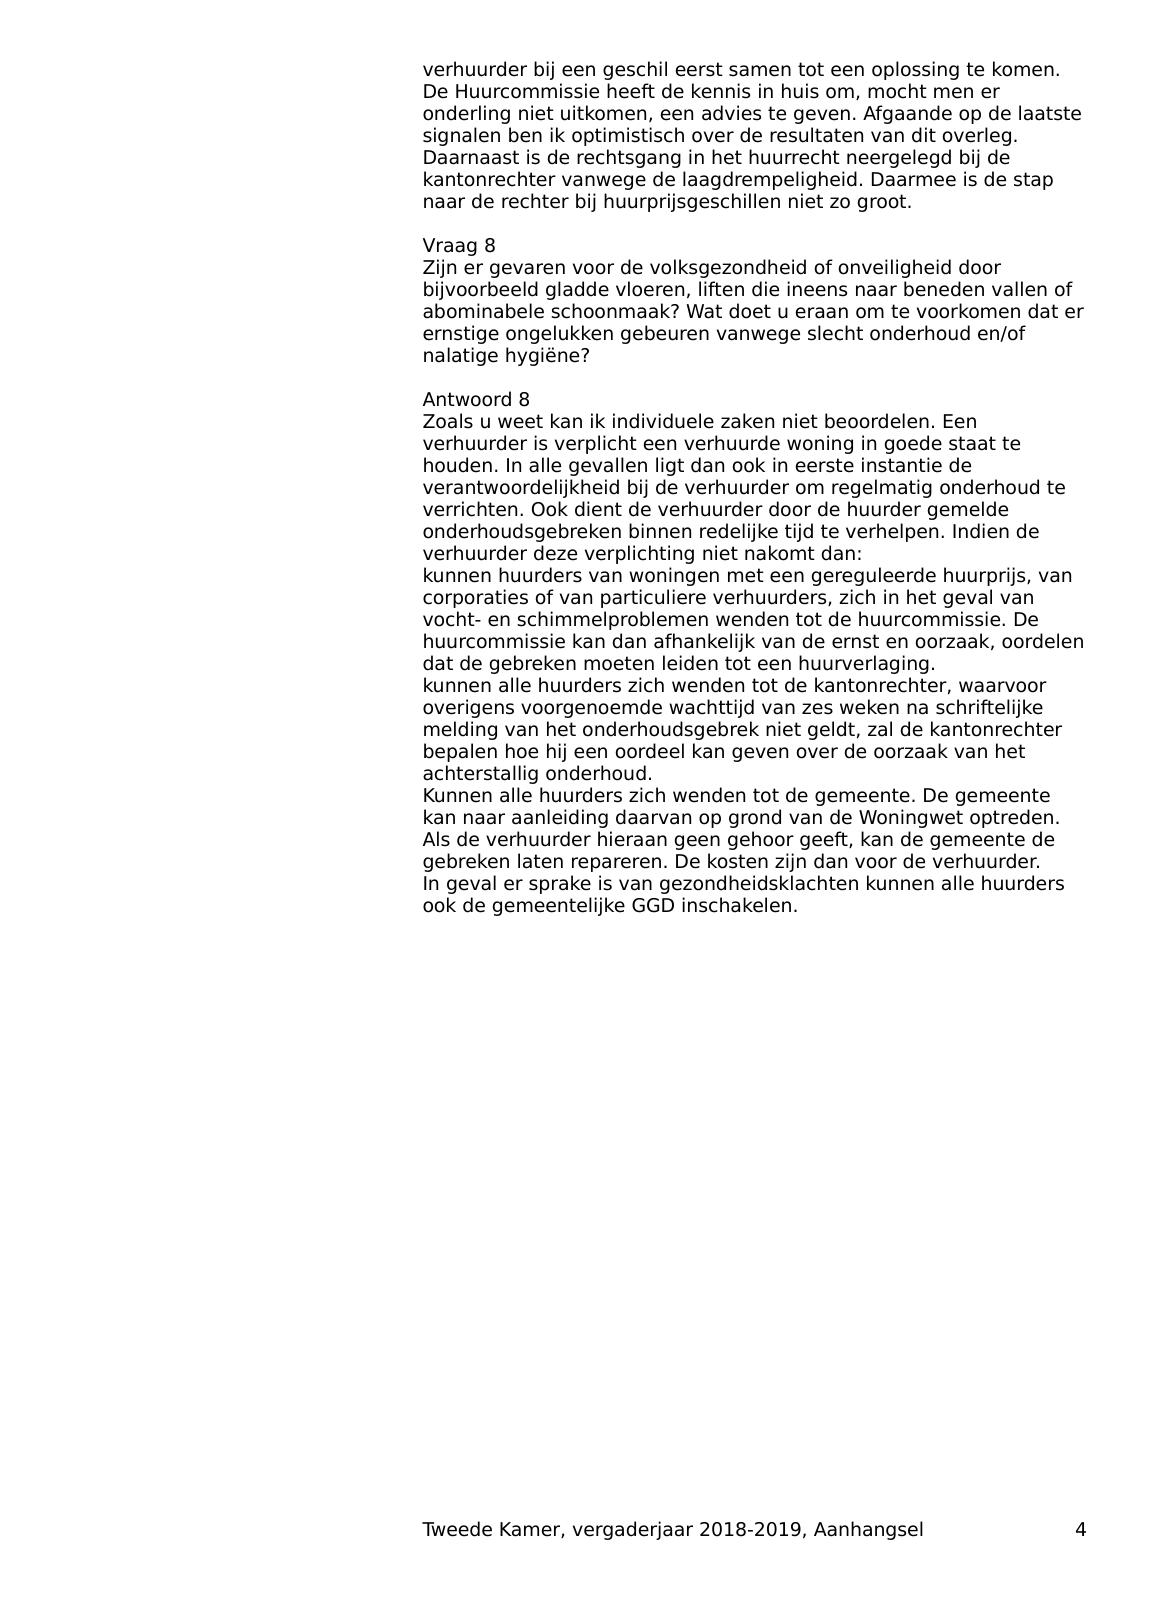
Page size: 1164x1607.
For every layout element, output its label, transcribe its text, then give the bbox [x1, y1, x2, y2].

text Daarnaast is de rechtsgang in het huurrecht neergelegd bij de kantonrechter vanwege de laagdrempeligheid. Daarmee is de stap naar de rechter bij huurprijsgeschillen niet zo groot. [422, 147, 1087, 213]
text verhuurder bij een geschil eerst samen tot een oplossing te komen. De Huurcommissie heeft de kennis in huis om, mocht men er onderling niet uitkomen, een advies te geven. Afgaande op de laatste signalen ben ik optimistisch over de resultaten van dit overleg. [422, 59, 1087, 147]
text In geval er sprake is van gezondheidsklachten kunnen alle huurders ook de gemeentelijke GGD inschakelen. [422, 873, 1087, 917]
text Antwoord 8 [422, 389, 1087, 411]
text Kunnen alle huurders zich wenden tot de gemeente. De gemeente kan naar aanleiding daarvan op grond van de Woningwet optreden. Als de verhuurder hieraan geen gehoor geeft, kan de gemeente de gebreken laten repareren. De kosten zijn dan voor de verhuurder. [422, 785, 1087, 873]
text Zijn er gevaren voor de volksgezondheid of onveiligheid door bijvoorbeeld gladde vloeren, liften die ineens naar beneden vallen of abominabele schoonmaak? Wat doet u eraan om te voorkomen dat er ernstige ongelukken gebeuren vanwege slecht onderhoud en/of nalatige hygiëne? [422, 257, 1087, 367]
text kunnen alle huurders zich wenden tot de kantonrechter, waarvoor overigens voorgenoemde wachttijd van zes weken na schriftelijke melding van het onderhoudsgebrek niet geldt, zal de kantonrechter bepalen hoe hij een oordeel kan geven over de oorzaak van het achterstallig onderhoud. [422, 675, 1087, 785]
text kunnen huurders van woningen met een gereguleerde huurprijs, van corporaties of van particuliere verhuurders, zich in het geval van vocht- en schimmelproblemen wenden tot de huurcommissie. De huurcommissie kan dan afhankelijk van de ernst en oorzaak, oordelen dat de gebreken moeten leiden tot een huurverlaging. [422, 565, 1087, 675]
text Vraag 8 [422, 235, 1087, 257]
text Zoals u weet kan ik individuele zaken niet beoordelen. Een verhuurder is verplicht een verhuurde woning in goede staat te houden. In alle gevallen ligt dan ook in eerste instantie de verantwoordelijkheid bij de verhuurder om regelmatig onderhoud te verrichten. Ook dient de verhuurder door de huurder gemelde onderhoudsgebreken binnen redelijke tijd te verhelpen. Indien de verhuurder deze verplichting niet nakomt dan: [422, 411, 1087, 565]
